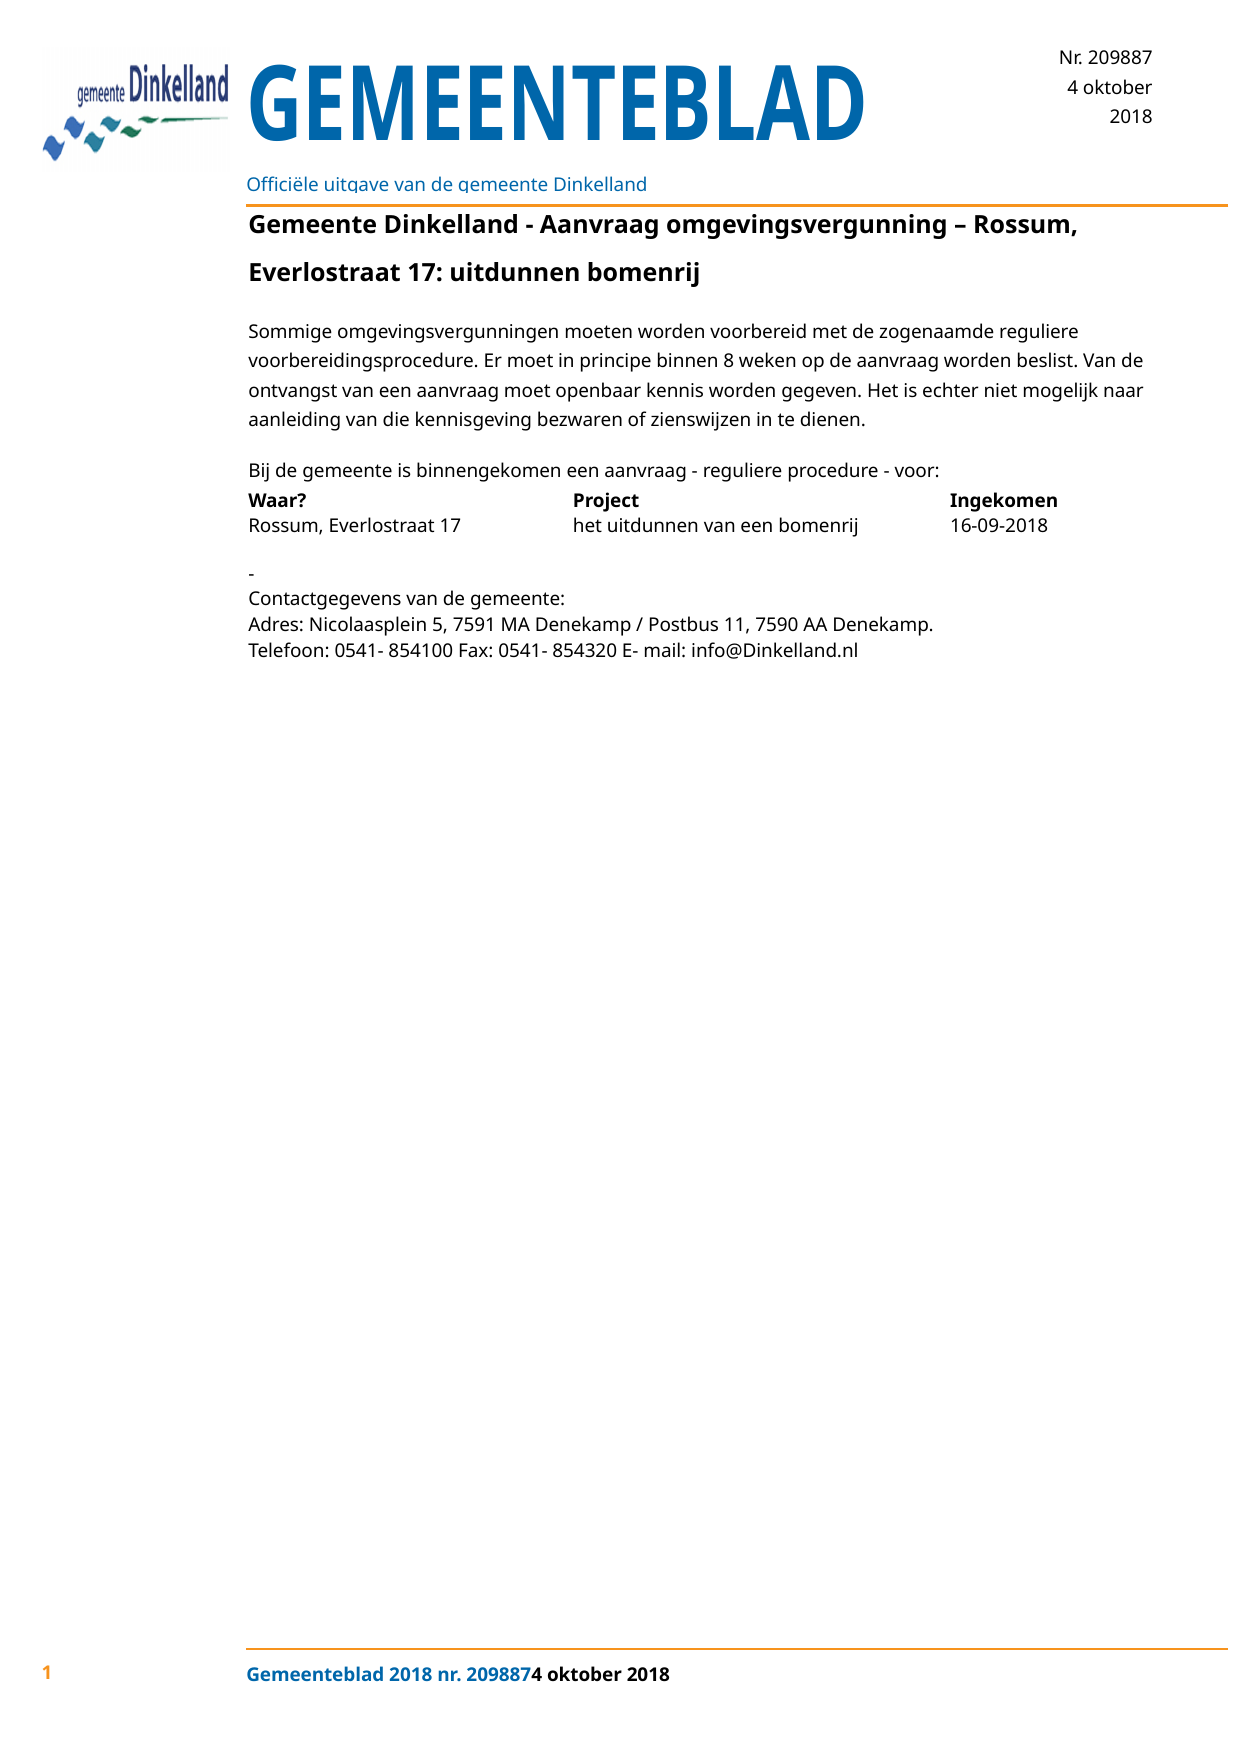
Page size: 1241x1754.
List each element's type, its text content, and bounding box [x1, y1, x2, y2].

table_cell 16-09-2018 [950, 513, 1152, 538]
table_cell het uitdunnen van een bomenrij [573, 513, 950, 538]
text Sommige omgevingsvergunningen moeten worden voorbereid met de zogenaamde reguliere voorbereidingsprocedure. Er moet in principe binnen 8 weken op de aanvraag worden beslist. Van de ontvangst van een aanvraag moet openbaar kennis worden gegeven. Het is echter niet mogelijk naar aanleiding van die kennisgeving bezwaren of zienswijzen in te dienen. [248, 318, 1152, 432]
picture [41, 47, 231, 172]
text Gemeente Dinkelland - Aanvraag omgevingsvergunning – Rossum, Everlostraat 17: uitdunnen bomenrij [248, 207, 1152, 288]
text Adres: Nicolaasplein 5, 7591 MA Denekamp / Postbus 11, 7590 AA Denekamp. [248, 611, 1152, 637]
table_header Waar? [248, 487, 573, 512]
table_header Project [573, 487, 950, 512]
table_header Ingekomen [950, 487, 1152, 512]
table_cell Rossum, Everlostraat 17 [248, 513, 573, 538]
text - [248, 560, 1152, 585]
text Bij de gemeente is binnengekomen een aanvraag - reguliere procedure - voor: [248, 457, 1152, 483]
text Telefoon: 0541- 854100 Fax: 0541- 854320 E- mail: info@Dinkelland.nl [248, 637, 1152, 663]
text Contactgegevens van de gemeente: [248, 585, 1152, 611]
